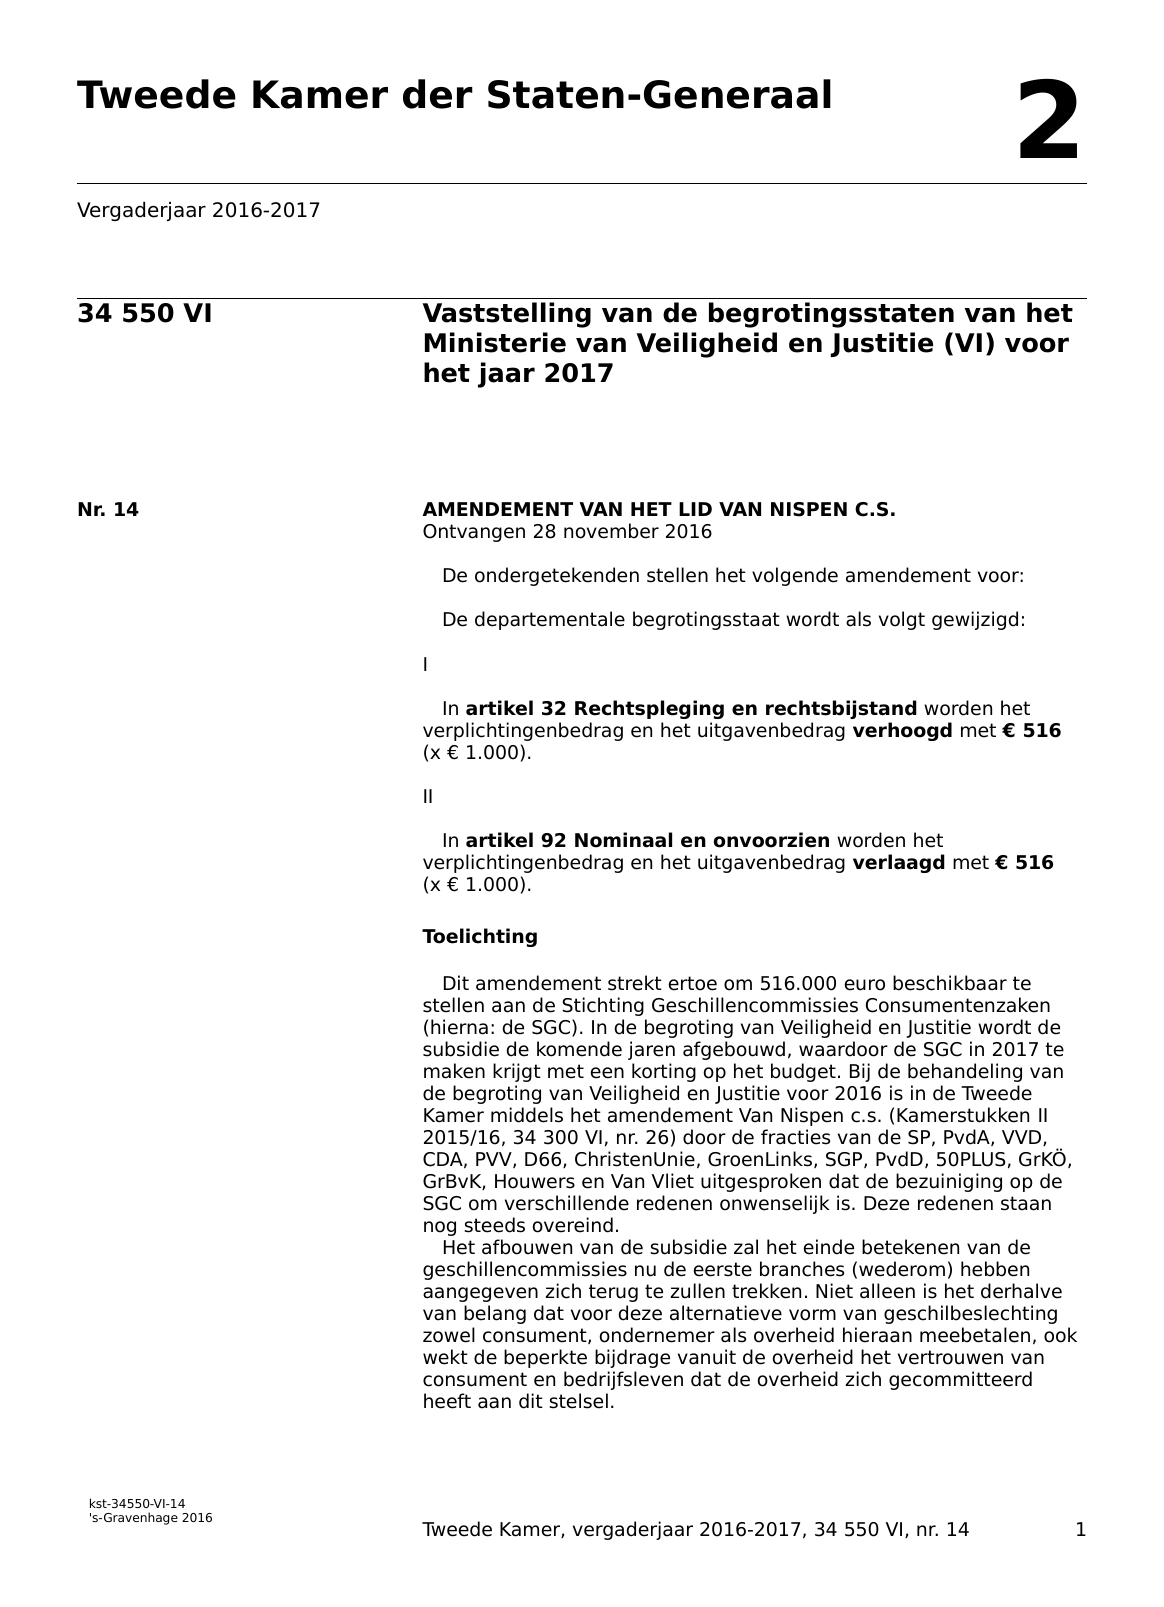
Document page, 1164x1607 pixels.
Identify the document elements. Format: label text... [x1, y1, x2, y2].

subtitle Toelichting [422, 926, 1087, 948]
text kst-34550-VI-14 [88, 1497, 323, 1511]
text II [422, 786, 1087, 808]
table_header 2 [886, 59, 1087, 183]
text In artikel 92 Nominaal en onvoorzien worden het verplichtingenbedrag en het uitgavenbedrag verlaagd met € 516 (x € 1.000). [422, 830, 1087, 896]
text 's-Gravenhage 2016 [88, 1511, 323, 1525]
subtitle Nr. 14 AMENDEMENT VAN HET LID VAN NISPEN C.S. [77, 499, 1087, 521]
text Dit amendement strekt ertoe om 516.000 euro beschikbaar te stellen aan de Stichting Geschillencommissies Consumentenzaken (hierna: de SGC). In de begroting van Veiligheid en Justitie wordt de subsidie de komende jaren afgebouwd, waardoor de SGC in 2017 te maken krijgt met een korting op het budget. Bij de behandeling van de begroting van Veiligheid en Justitie voor 2016 is in de Tweede Kamer middels het amendement Van Nispen c.s. (Kamerstukken II 2015/16, 34 300 VI, nr. 26) door de fracties van de SP, PvdA, VVD, CDA, PVV, D66, ChristenUnie, GroenLinks, SGP, PvdD, 50PLUS, GrKÖ, GrBvK, Houwers en Van Vliet uitgesproken dat de bezuiniging op de SGC om verschillende redenen onwenselijk is. Deze redenen staan nog steeds overeind. [422, 973, 1087, 1237]
subtitle 34 550 VI Vaststelling van de begrotingsstaten van het Ministerie van Veiligheid en Justitie (VI) voor het jaar 2017 [77, 299, 1087, 388]
table_header Tweede Kamer der Staten-Generaal [77, 59, 886, 183]
text I [422, 653, 1087, 676]
text In artikel 32 Rechtspleging en rechtsbijstand worden het verplichtingenbedrag en het uitgavenbedrag verhoogd met € 516 (x € 1.000). [422, 698, 1087, 764]
table_cell Vergaderjaar 2016-2017 [77, 184, 1087, 298]
text De ondergetekenden stellen het volgende amendement voor: [422, 565, 1087, 587]
text Ontvangen 28 november 2016 [422, 521, 1087, 543]
text De departementale begrotingsstaat wordt als volgt gewijzigd: [422, 609, 1087, 631]
text Het afbouwen van de subsidie zal het einde betekenen van de geschillencommissies nu de eerste branches (wederom) hebben aangegeven zich terug te zullen trekken. Niet alleen is het derhalve van belang dat voor deze alternatieve vorm van geschilbeslechting zowel consument, ondernemer als overheid hieraan meebetalen, ook wekt de beperkte bijdrage vanuit de overheid het vertrouwen van consument en bedrijfsleven dat de overheid zich gecommitteerd heeft aan dit stelsel. [422, 1237, 1087, 1412]
